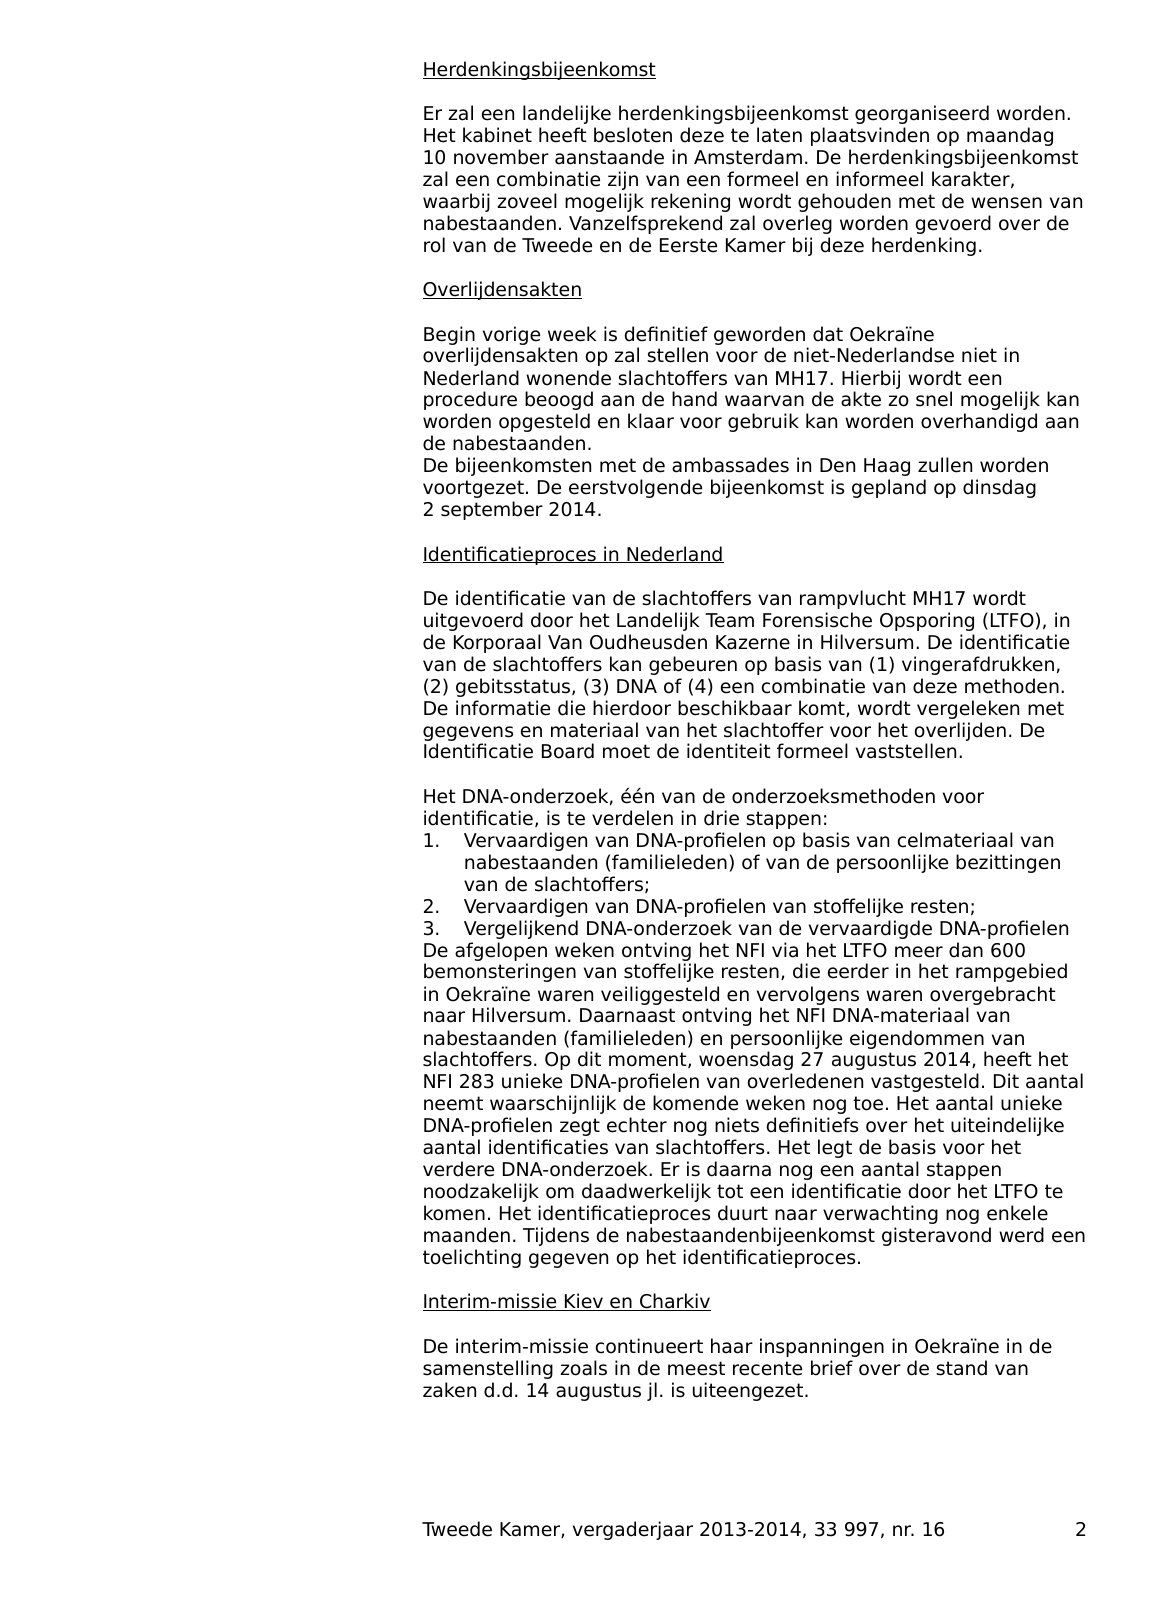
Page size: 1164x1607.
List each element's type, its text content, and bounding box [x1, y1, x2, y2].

subtitle Identificatieproces in Nederland [422, 543, 1087, 565]
subtitle Interim-missie Kiev en Charkiv [422, 1291, 1087, 1313]
text Er zal een landelijke herdenkingsbijeenkomst georganiseerd worden. Het kabinet heeft besloten deze te laten plaatsvinden op maandag 10 november aanstaande in Amsterdam. De herdenkingsbijeenkomst zal een combinatie zijn van een formeel en informeel karakter, waarbij zoveel mogelijk rekening wordt gehouden met de wensen van nabestaanden. Vanzelfsprekend zal overleg worden gevoerd over de rol van de Tweede en de Eerste Kamer bij deze herdenking. [422, 103, 1087, 257]
subtitle Overlijdensakten [422, 279, 1087, 301]
text De bijeenkomsten met de ambassades in Den Haag zullen worden voortgezet. De eerstvolgende bijeenkomst is gepland op dinsdag 2 september 2014. [422, 455, 1087, 521]
text 1. Vervaardigen van DNA-profielen op basis van celmateriaal van nabestaanden (familieleden) of van de persoonlijke bezittingen van de slachtoffers; [422, 829, 1087, 896]
text 3. Vergelijkend DNA-onderzoek van de vervaardigde DNA-profielen [422, 917, 1087, 939]
subtitle Herdenkingsbijeenkomst [422, 59, 1087, 81]
text Begin vorige week is definitief geworden dat Oekraïne overlijdensakten op zal stellen voor de niet-Nederlandse niet in Nederland wonende slachtoffers van MH17. Hierbij wordt een procedure beoogd aan de hand waarvan de akte zo snel mogelijk kan worden opgesteld en klaar voor gebruik kan worden overhandigd aan de nabestaanden. [422, 323, 1087, 455]
text De interim-missie continueert haar inspanningen in Oekraïne in de samenstelling zoals in de meest recente brief over de stand van zaken d.d. 14 augustus jl. is uiteengezet. [422, 1336, 1087, 1401]
text Het DNA-onderzoek, één van de onderzoeksmethoden voor identificatie, is te verdelen in drie stappen: [422, 786, 1087, 829]
text De afgelopen weken ontving het NFI via het LTFO meer dan 600 bemonsteringen van stoffelijke resten, die eerder in het rampgebied in Oekraïne waren veiliggesteld en vervolgens waren overgebracht naar Hilversum. Daarnaast ontving het NFI DNA-materiaal van nabestaanden (familieleden) en persoonlijke eigendommen van slachtoffers. Op dit moment, woensdag 27 augustus 2014, heeft het NFI 283 unieke DNA-profielen van overledenen vastgesteld. Dit aantal neemt waarschijnlijk de komende weken nog toe. Het aantal unieke DNA-profielen zegt echter nog niets definitiefs over het uiteindelijke aantal identificaties van slachtoffers. Het legt de basis voor het verdere DNA-onderzoek. Er is daarna nog een aantal stappen noodzakelijk om daadwerkelijk tot een identificatie door het LTFO te komen. Het identificatieproces duurt naar verwachting nog enkele maanden. Tijdens de nabestaandenbijeenkomst gisteravond werd een toelichting gegeven op het identificatieproces. [422, 939, 1087, 1269]
text De identificatie van de slachtoffers van rampvlucht MH17 wordt uitgevoerd door het Landelijk Team Forensische Opsporing (LTFO), in de Korporaal Van Oudheusden Kazerne in Hilversum. De identificatie van de slachtoffers kan gebeuren op basis van (1) vingerafdrukken, (2) gebitsstatus, (3) DNA of (4) een combinatie van deze methoden. De informatie die hierdoor beschikbaar komt, wordt vergeleken met gegevens en materiaal van het slachtoffer voor het overlijden. De Identificatie Board moet de identiteit formeel vaststellen. [422, 588, 1087, 763]
text 2. Vervaardigen van DNA-profielen van stoffelijke resten; [422, 896, 1087, 917]
